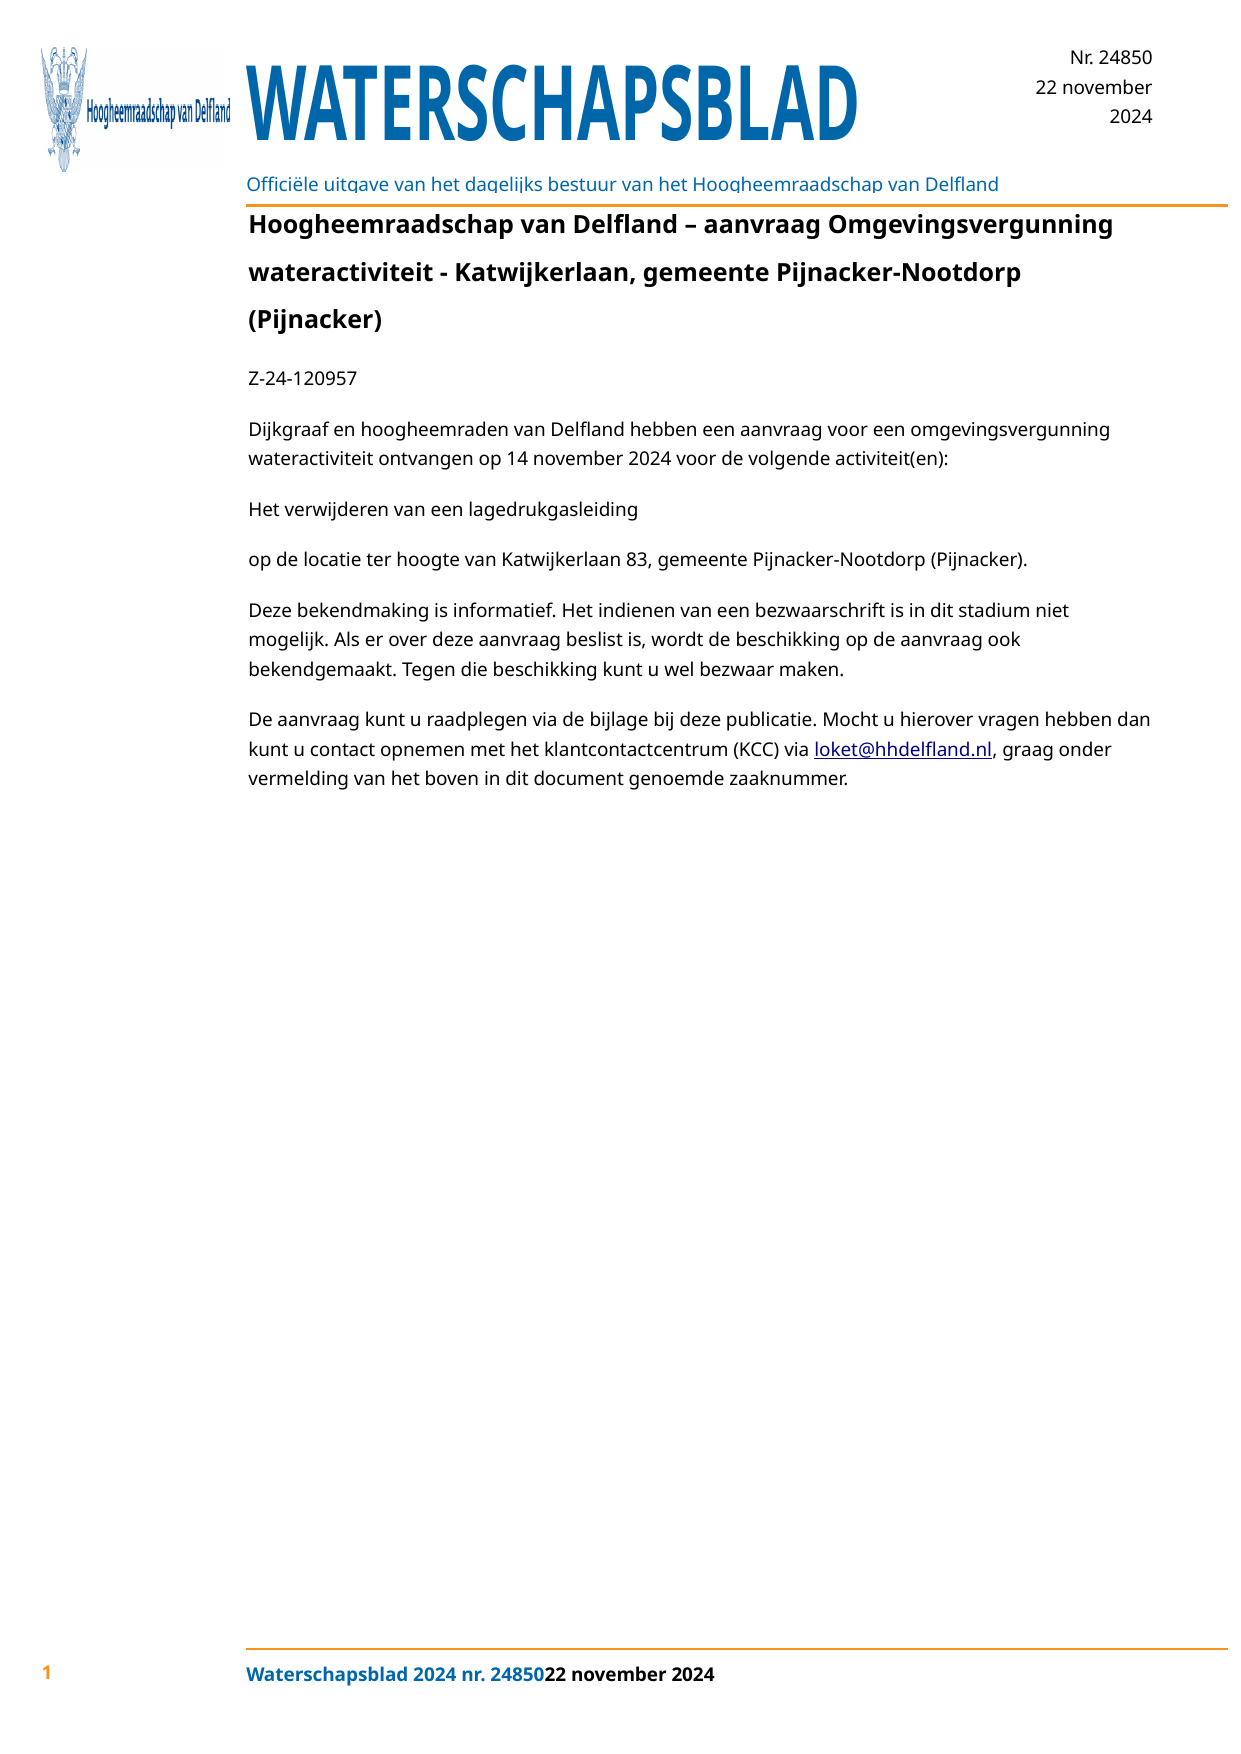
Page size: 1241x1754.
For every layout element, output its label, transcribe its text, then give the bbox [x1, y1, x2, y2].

text op de locatie ter hoogte van Katwijkerlaan 83, gemeente Pijnacker-Nootdorp (Pijnacker). [248, 546, 1152, 572]
text Z-24-120957 [248, 366, 1152, 391]
text Hoogheemraadschap van Delfland – aanvraag Omgevingsvergunning wateractiviteit - Katwijkerlaan, gemeente Pijnacker-Nootdorp (Pijnacker) [248, 207, 1152, 336]
text Dijkgraaf en hoogheemraden van Delfland hebben een aanvraag voor een omgevingsvergunning wateractiviteit ontvangen op 14 november 2024 voor de volgende activiteit(en): [248, 416, 1152, 471]
text De aanvraag kunt u raadplegen via de bijlage bij deze publicatie. Mocht u hierover vragen hebben dan kunt u contact opnemen met het klantcontactcentrum (KCC) via loket@hhdelfland.nl, graag onder vermelding van het boven in dit document genoemde zaaknummer. [248, 706, 1152, 791]
text Deze bekendmaking is informatief. Het indienen van een bezwaarschrift is in dit stadium niet mogelijk. Als er over deze aanvraag beslist is, wordt de beschikking op de aanvraag ook bekendgemaakt. Tegen die beschikking kunt u wel bezwaar maken. [248, 597, 1152, 682]
picture [41, 47, 231, 172]
text Het verwijderen van een lagedrukgasleiding [248, 496, 1152, 522]
